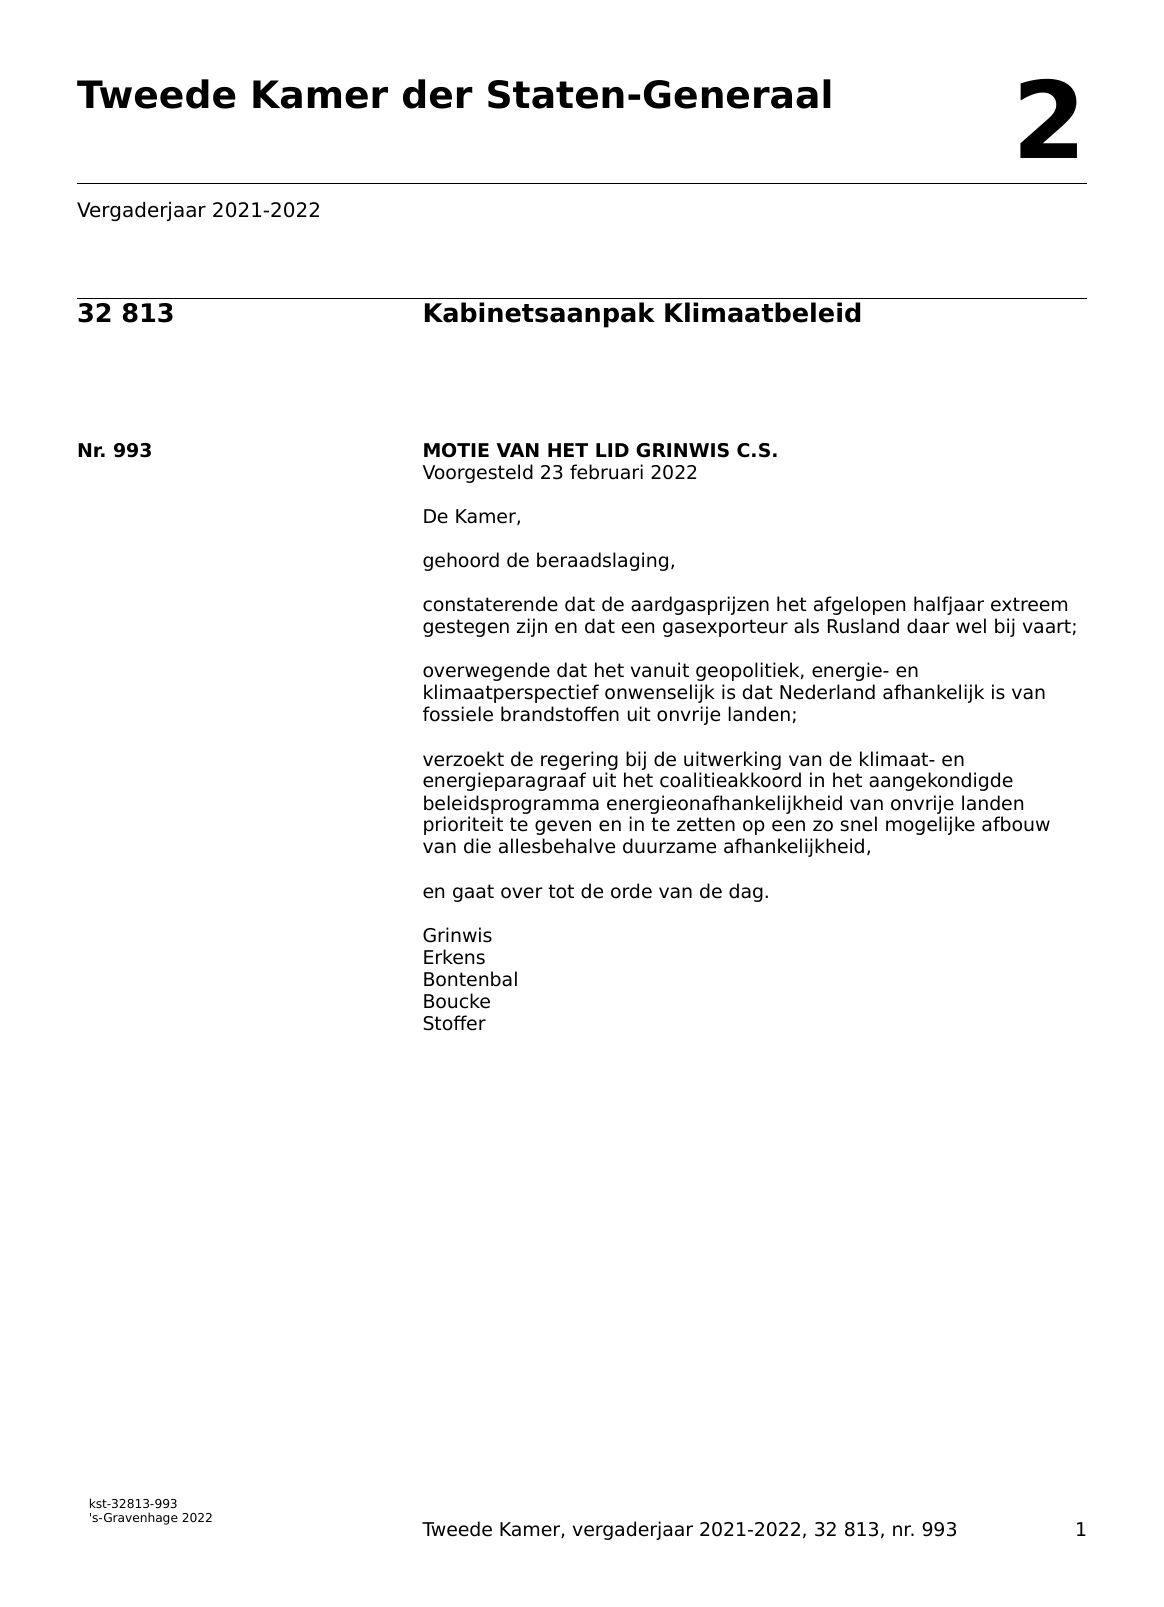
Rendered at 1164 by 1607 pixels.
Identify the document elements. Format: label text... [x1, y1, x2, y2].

text Grinwis [422, 925, 1087, 947]
text Voorgesteld 23 februari 2022 [422, 462, 1087, 484]
text en gaat over tot de orde van de dag. [422, 881, 1087, 902]
text De Kamer, [422, 506, 1087, 528]
text constaterende dat de aardgasprijzen het afgelopen halfjaar extreem gestegen zijn en dat een gasexporteur als Rusland daar wel bij vaart; [422, 594, 1087, 638]
text kst-32813-993 [88, 1497, 323, 1511]
table_header 2 [886, 59, 1087, 183]
text Erkens [422, 947, 1087, 969]
text Boucke [422, 991, 1087, 1013]
text gehoord de beraadslaging, [422, 550, 1087, 572]
subtitle 32 813 Kabinetsaanpak Klimaatbeleid [77, 299, 1087, 329]
text Stoffer [422, 1013, 1087, 1034]
table_cell Vergaderjaar 2021-2022 [77, 184, 1087, 298]
text overwegende dat het vanuit geopolitiek, energie- en klimaatperspectief onwenselijk is dat Nederland afhankelijk is van fossiele brandstoffen uit onvrije landen; [422, 660, 1087, 726]
text 's-Gravenhage 2022 [88, 1511, 323, 1525]
text verzoekt de regering bij de uitwerking van de klimaat- en energieparagraaf uit het coalitieakkoord in het aangekondigde beleidsprogramma energieonafhankelijkheid van onvrije landen prioriteit te geven en in te zetten op een zo snel mogelijke afbouw van die allesbehalve duurzame afhankelijkheid, [422, 748, 1087, 858]
table_header Tweede Kamer der Staten-Generaal [77, 59, 886, 183]
subtitle Nr. 993 MOTIE VAN HET LID GRINWIS C.S. [77, 440, 1087, 462]
text Bontenbal [422, 969, 1087, 991]
